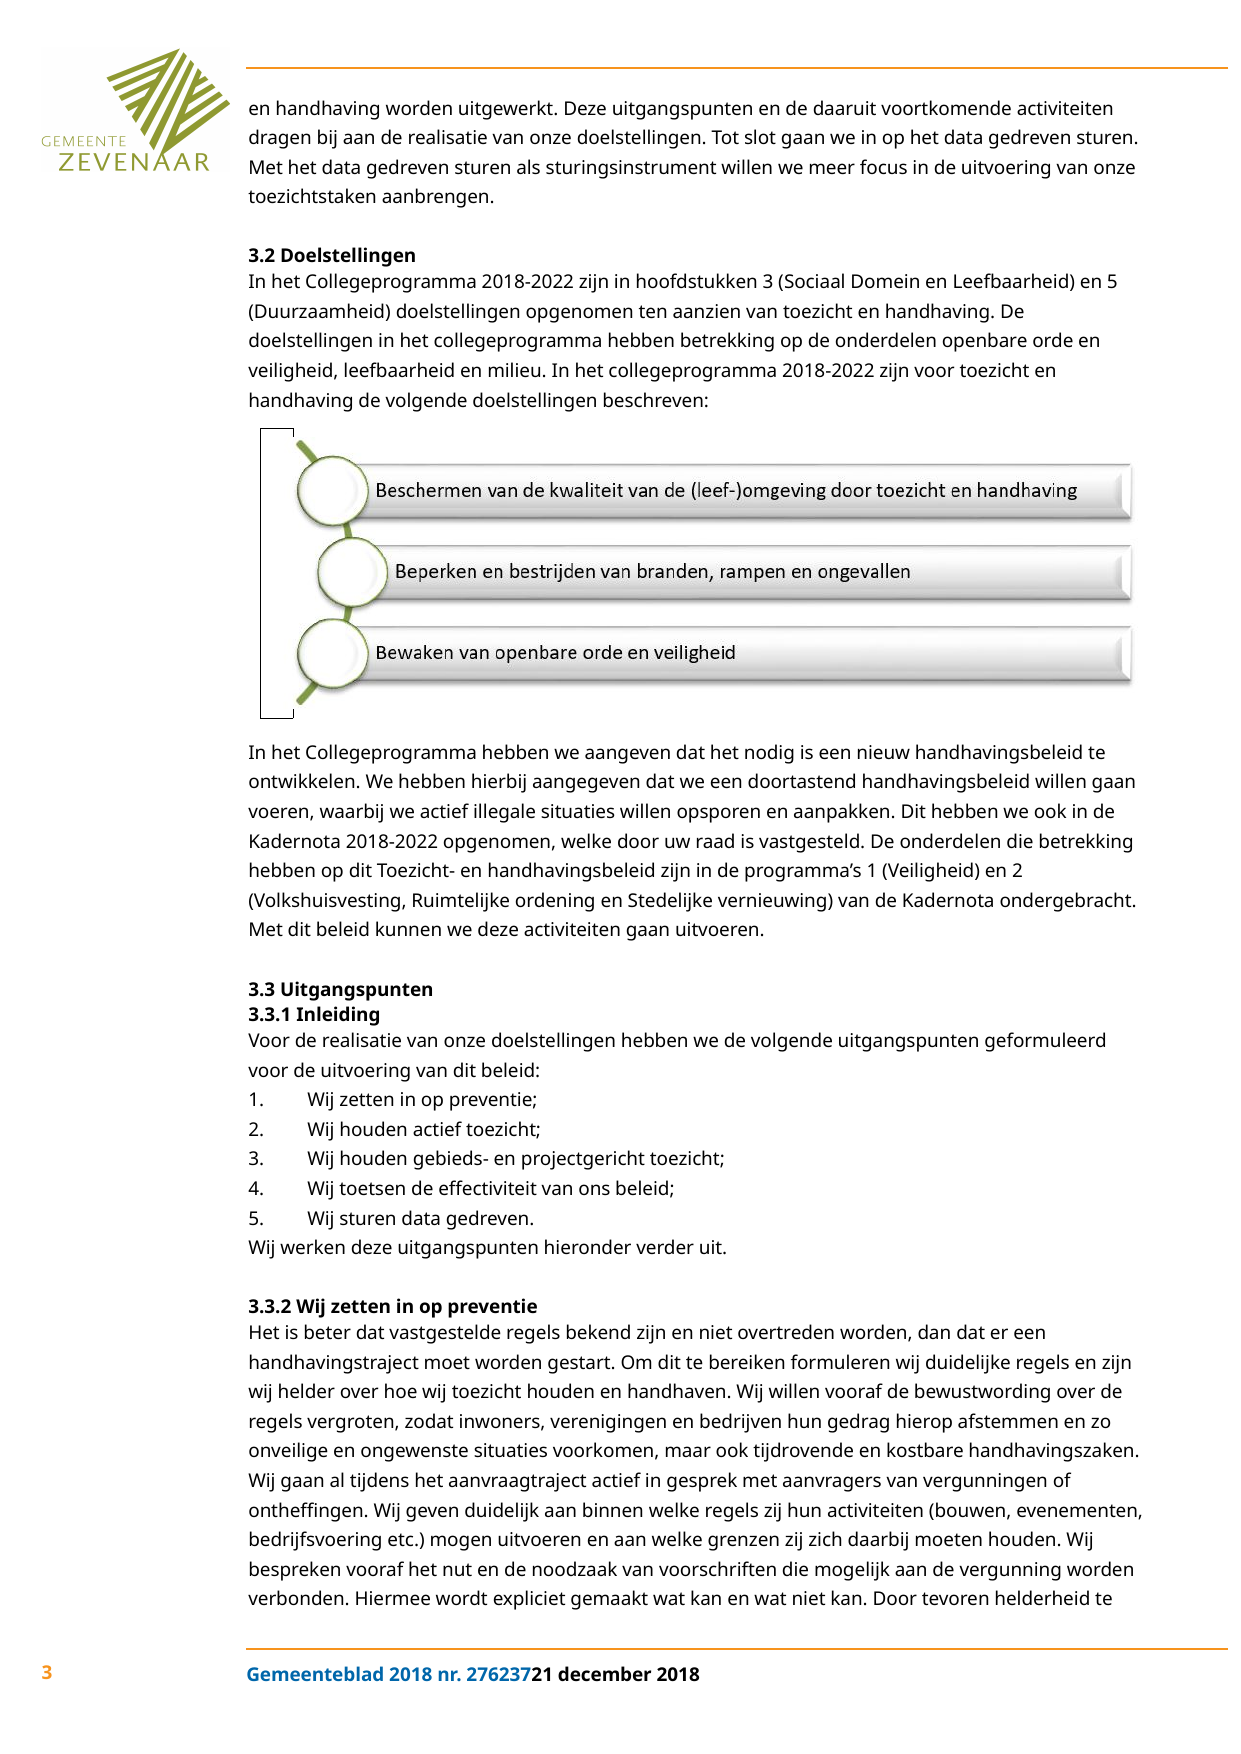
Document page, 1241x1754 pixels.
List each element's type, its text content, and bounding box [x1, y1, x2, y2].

picture [41, 47, 231, 172]
text Het is beter dat vastgestelde regels bekend zijn en niet overtreden worden, dan dat er een handhavingstraject moet worden gestart. Om dit te bereiken formuleren wij duidelijke regels en zijn wij helder over hoe wij toezicht houden en handhaven. Wij willen vooraf de bewustwording over de regels vergroten, zodat inwoners, verenigingen en bedrijven hun gedrag hierop afstemmen en zo onveilige en ongewenste situaties voorkomen, maar ook tijdrovende en kostbare handhavingszaken. Wij gaan al tijdens het aanvraagtraject actief in gesprek met aanvragers van vergunningen of ontheffingen. Wij geven duidelijk aan binnen welke regels zij hun activiteiten (bouwen, evenementen, bedrijfsvoering etc.) mogen uitvoeren en aan welke grenzen zij zich daarbij moeten houden. Wij bespreken vooraf het nut en de noodzaak van voorschriften die mogelijk aan de vergunning worden verbonden. Hiermee wordt expliciet gemaakt wat kan en wat niet kan. Door tevoren helderheid te [248, 1319, 1152, 1611]
text In het Collegeprogramma 2018-2022 zijn in hoofdstukken 3 (Sociaal Domein en Leefbaarheid) en 5 (Duurzaamheid) doelstellingen opgenomen ten aanzien van toezicht en handhaving. De doelstellingen in het collegeprogramma hebben betrekking op de onderdelen openbare orde en veiligheid, leefbaarheid en milieu. In het collegeprogramma 2018-2022 zijn voor toezicht en handhaving de volgende doelstellingen beschreven: [248, 268, 1152, 412]
text 3.3.1 Inleiding [248, 1002, 1152, 1027]
text Wij werken deze uitgangspunten hieronder verder uit. [248, 1234, 1152, 1260]
list Wij sturen data gedreven. [248, 1205, 1152, 1231]
list Wij houden gebieds- en projectgericht toezicht; [248, 1146, 1152, 1171]
text 3.3.2 Wij zetten in op preventie [248, 1293, 1152, 1319]
picture [268, 437, 1155, 709]
text en handhaving worden uitgewerkt. Deze uitgangspunten en de daaruit voortkomende activiteiten dragen bij aan de realisatie van onze doelstellingen. Tot slot gaan we in op het data gedreven sturen. Met het data gedreven sturen als sturingsinstrument willen we meer focus in de uitvoering van onze toezichtstaken aanbrengen. [248, 95, 1152, 209]
text In het Collegeprogramma hebben we aangeven dat het nodig is een nieuw handhavingsbeleid te ontwikkelen. We hebben hierbij aangegeven dat we een doortastend handhavingsbeleid willen gaan voeren, waarbij we actief illegale situaties willen opsporen en aanpakken. Dit hebben we ook in de Kadernota 2018-2022 opgenomen, welke door uw raad is vastgesteld. De onderdelen die betrekking hebben op dit Toezicht- en handhavingsbeleid zijn in de programma’s 1 (Veiligheid) en 2 (Volkshuisvesting, Ruimtelijke ordening en Stedelijke vernieuwing) van de Kadernota ondergebracht. Met dit beleid kunnen we deze activiteiten gaan uitvoeren. [248, 739, 1152, 942]
list Wij toetsen de effectiviteit van ons beleid; [248, 1175, 1152, 1201]
text 3.2 Doelstellingen [248, 243, 1152, 268]
text 3.3 Uitgangspunten [248, 976, 1152, 1002]
list Wij houden actief toezicht; [248, 1116, 1152, 1142]
text Voor de realisatie van onze doelstellingen hebben we de volgende uitgangspunten geformuleerd voor de uitvoering van dit beleid: [248, 1027, 1152, 1083]
list Wij zetten in op preventie; [248, 1086, 1152, 1112]
